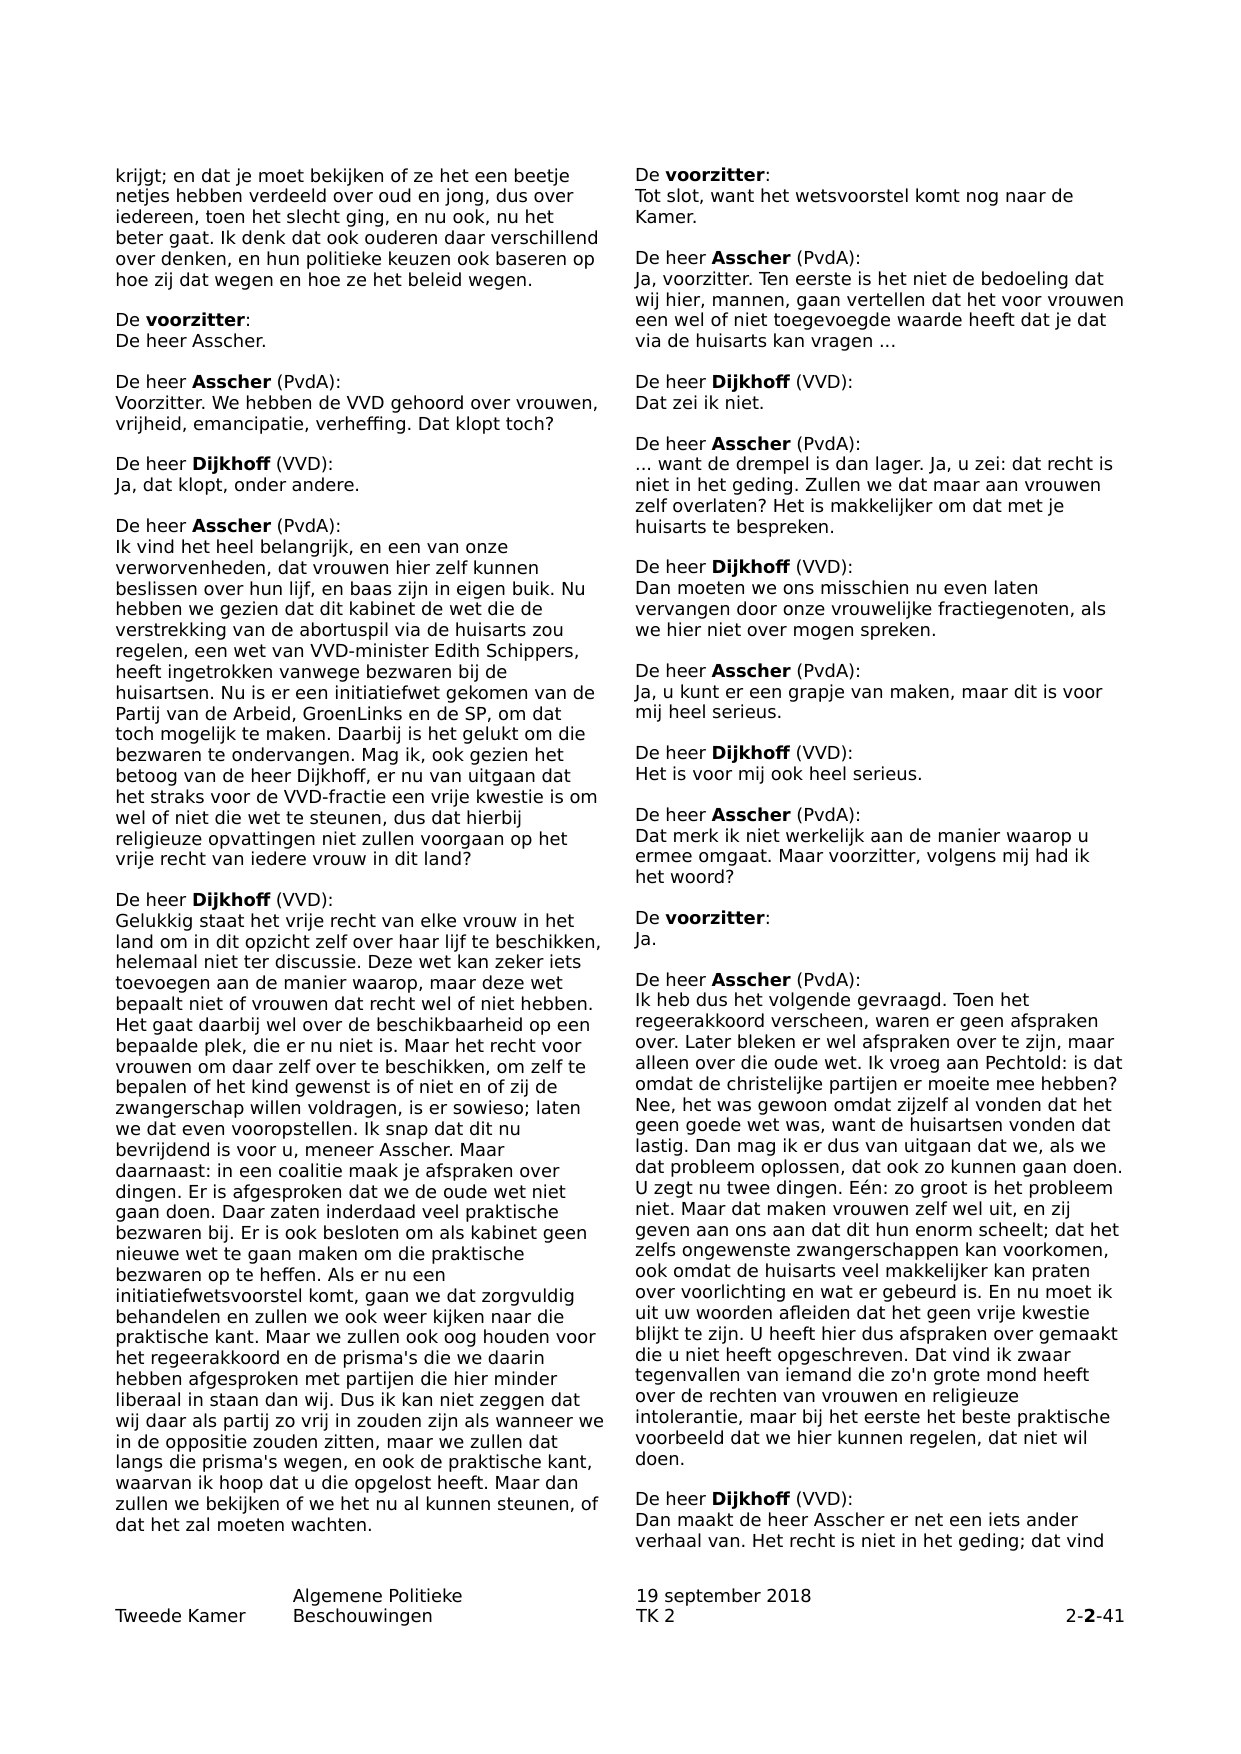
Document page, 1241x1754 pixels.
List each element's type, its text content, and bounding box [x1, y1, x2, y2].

text ... want de drempel is dan lager. Ja, u zei: dat recht is niet in het geding. Zullen we dat maar aan vrouwen zelf overlaten? Het is makkelijker om dat met je huisarts te bespreken. [635, 454, 1125, 537]
text Voorzitter. We hebben de VVD gehoord over vrouwen, vrijheid, emancipatie, verheffing. Dat klopt toch? [115, 393, 605, 434]
text Ik heb dus het volgende gevraagd. Toen het regeerakkoord verscheen, waren er geen afspraken over. Later bleken er wel afspraken over te zijn, maar alleen over die oude wet. Ik vroeg aan Pechtold: is dat omdat de christelijke partijen er moeite mee hebben? Nee, het was gewoon omdat zijzelf al vonden dat het geen goede wet was, want de huisartsen vonden dat lastig. Dan mag ik er dus van uitgaan dat we, als we dat probleem oplossen, dat ook zo kunnen gaan doen. U zegt nu twee dingen. Eén: zo groot is het probleem niet. Maar dat maken vrouwen zelf wel uit, en zij geven aan ons aan dat dit hun enorm scheelt; dat het zelfs ongewenste zwangerschappen kan voorkomen, ook omdat de huisarts veel makkelijker kan praten over voorlichting en wat er gebeurd is. En nu moet ik uit uw woorden afleiden dat het geen vrije kwestie blijkt te zijn. U heeft hier dus afspraken over gemaakt die u niet heeft opgeschreven. Dat vind ik zwaar tegenvallen van iemand die zo'n grote mond heeft over de rechten van vrouwen en religieuze intolerantie, maar bij het eerste het beste praktische voorbeeld dat we hier kunnen regelen, dat niet wil doen. [635, 990, 1125, 1469]
text De heer Asscher. [115, 331, 605, 352]
text De heer Dijkhoff (VVD): [115, 890, 605, 911]
text Ja, voorzitter. Ten eerste is het niet de bedoeling dat wij hier, mannen, gaan vertellen dat het voor vrouwen een wel of niet toegevoegde waarde heeft dat je dat via de huisarts kan vragen ... [635, 268, 1125, 352]
text De heer Asscher (PvdA): [635, 804, 1125, 825]
text De heer Asscher (PvdA): [635, 661, 1125, 681]
text De heer Asscher (PvdA): [115, 516, 605, 537]
text Ja, dat klopt, onder andere. [115, 475, 605, 496]
text De heer Dijkhoff (VVD): [115, 454, 605, 475]
text De voorzitter: [635, 908, 1125, 928]
text De heer Asscher (PvdA): [635, 248, 1125, 268]
text Dat zei ik niet. [635, 392, 1125, 413]
text Ik vind het heel belangrijk, en een van onze verworvenheden, dat vrouwen hier zelf kunnen beslissen over hun lijf, en baas zijn in eigen buik. Nu hebben we gezien dat dit kabinet de wet die de verstrekking van de abortuspil via de huisarts zou regelen, een wet van VVD-minister Edith Schippers, heeft ingetrokken vanwege bezwaren bij de huisartsen. Nu is er een initiatiefwet gekomen van de Partij van de Arbeid, GroenLinks en de SP, om dat toch mogelijk te maken. Daarbij is het gelukt om die bezwaren te ondervangen. Mag ik, ook gezien het betoog van de heer Dijkhoff, er nu van uitgaan dat het straks voor de VVD-fractie een vrije kwestie is om wel of niet die wet te steunen, dus dat hierbij religieuze opvattingen niet zullen voorgaan op het vrije recht van iedere vrouw in dit land? [115, 537, 605, 870]
text Tot slot, want het wetsvoorstel komt nog naar de Kamer. [635, 186, 1125, 228]
text De heer Dijkhoff (VVD): [635, 1489, 1125, 1510]
text krijgt; en dat je moet bekijken of ze het een beetje netjes hebben verdeeld over oud en jong, dus over iedereen, toen het slecht ging, en nu ook, nu het beter gaat. Ik denk dat ook ouderen daar verschillend over denken, en hun politieke keuzen ook baseren op hoe zij dat wegen en hoe ze het beleid wegen. [115, 165, 605, 290]
text Ja. [635, 928, 1125, 949]
text De heer Dijkhoff (VVD): [635, 372, 1125, 392]
text Het is voor mij ook heel serieus. [635, 764, 1125, 784]
text Dan maakt de heer Asscher er net een iets ander verhaal van. Het recht is niet in het geding; dat vind [635, 1510, 1125, 1552]
text De voorzitter: [635, 165, 1125, 186]
text Dat merk ik niet werkelijk aan de manier waarop u ermee omgaat. Maar voorzitter, volgens mij had ik het woord? [635, 825, 1125, 888]
text De heer Asscher (PvdA): [115, 372, 605, 393]
text De heer Dijkhoff (VVD): [635, 743, 1125, 764]
text Gelukkig staat het vrije recht van elke vrouw in het land om in dit opzicht zelf over haar lijf te beschikken, helemaal niet ter discussie. Deze wet kan zeker iets toevoegen aan de manier waarop, maar deze wet bepaalt niet of vrouwen dat recht wel of niet hebben. Het gaat daarbij wel over de beschikbaarheid op een bepaalde plek, die er nu niet is. Maar het recht voor vrouwen om daar zelf over te beschikken, om zelf te bepalen of het kind gewenst is of niet en of zij de zwangerschap willen voldragen, is er sowieso; laten we dat even vooropstellen. Ik snap dat dit nu bevrijdend is voor u, meneer Asscher. Maar daarnaast: in een coalitie maak je afspraken over dingen. Er is afgesproken dat we de oude wet niet gaan doen. Daar zaten inderdaad veel praktische bezwaren bij. Er is ook besloten om als kabinet geen nieuwe wet te gaan maken om die praktische bezwaren op te heffen. Als er nu een initiatiefwetsvoorstel komt, gaan we dat zorgvuldig behandelen en zullen we ook weer kijken naar die praktische kant. Maar we zullen ook oog houden voor het regeerakkoord en de prisma's die we daarin hebben afgesproken met partijen die hier minder liberaal in staan dan wij. Dus ik kan niet zeggen dat wij daar als partij zo vrij in zouden zijn als wanneer we in de oppositie zouden zitten, maar we zullen dat langs die prisma's wegen, en ook de praktische kant, waarvan ik hoop dat u die opgelost heeft. Maar dan zullen we bekijken of we het nu al kunnen steunen, of dat het zal moeten wachten. [115, 911, 605, 1536]
text De voorzitter: [115, 310, 605, 331]
text De heer Dijkhoff (VVD): [635, 557, 1125, 578]
text De heer Asscher (PvdA): [635, 433, 1125, 454]
text De heer Asscher (PvdA): [635, 969, 1125, 990]
text Ja, u kunt er een grapje van maken, maar dit is voor mij heel serieus. [635, 681, 1125, 723]
text Dan moeten we ons misschien nu even laten vervangen door onze vrouwelijke fractiegenoten, als we hier niet over mogen spreken. [635, 578, 1125, 641]
